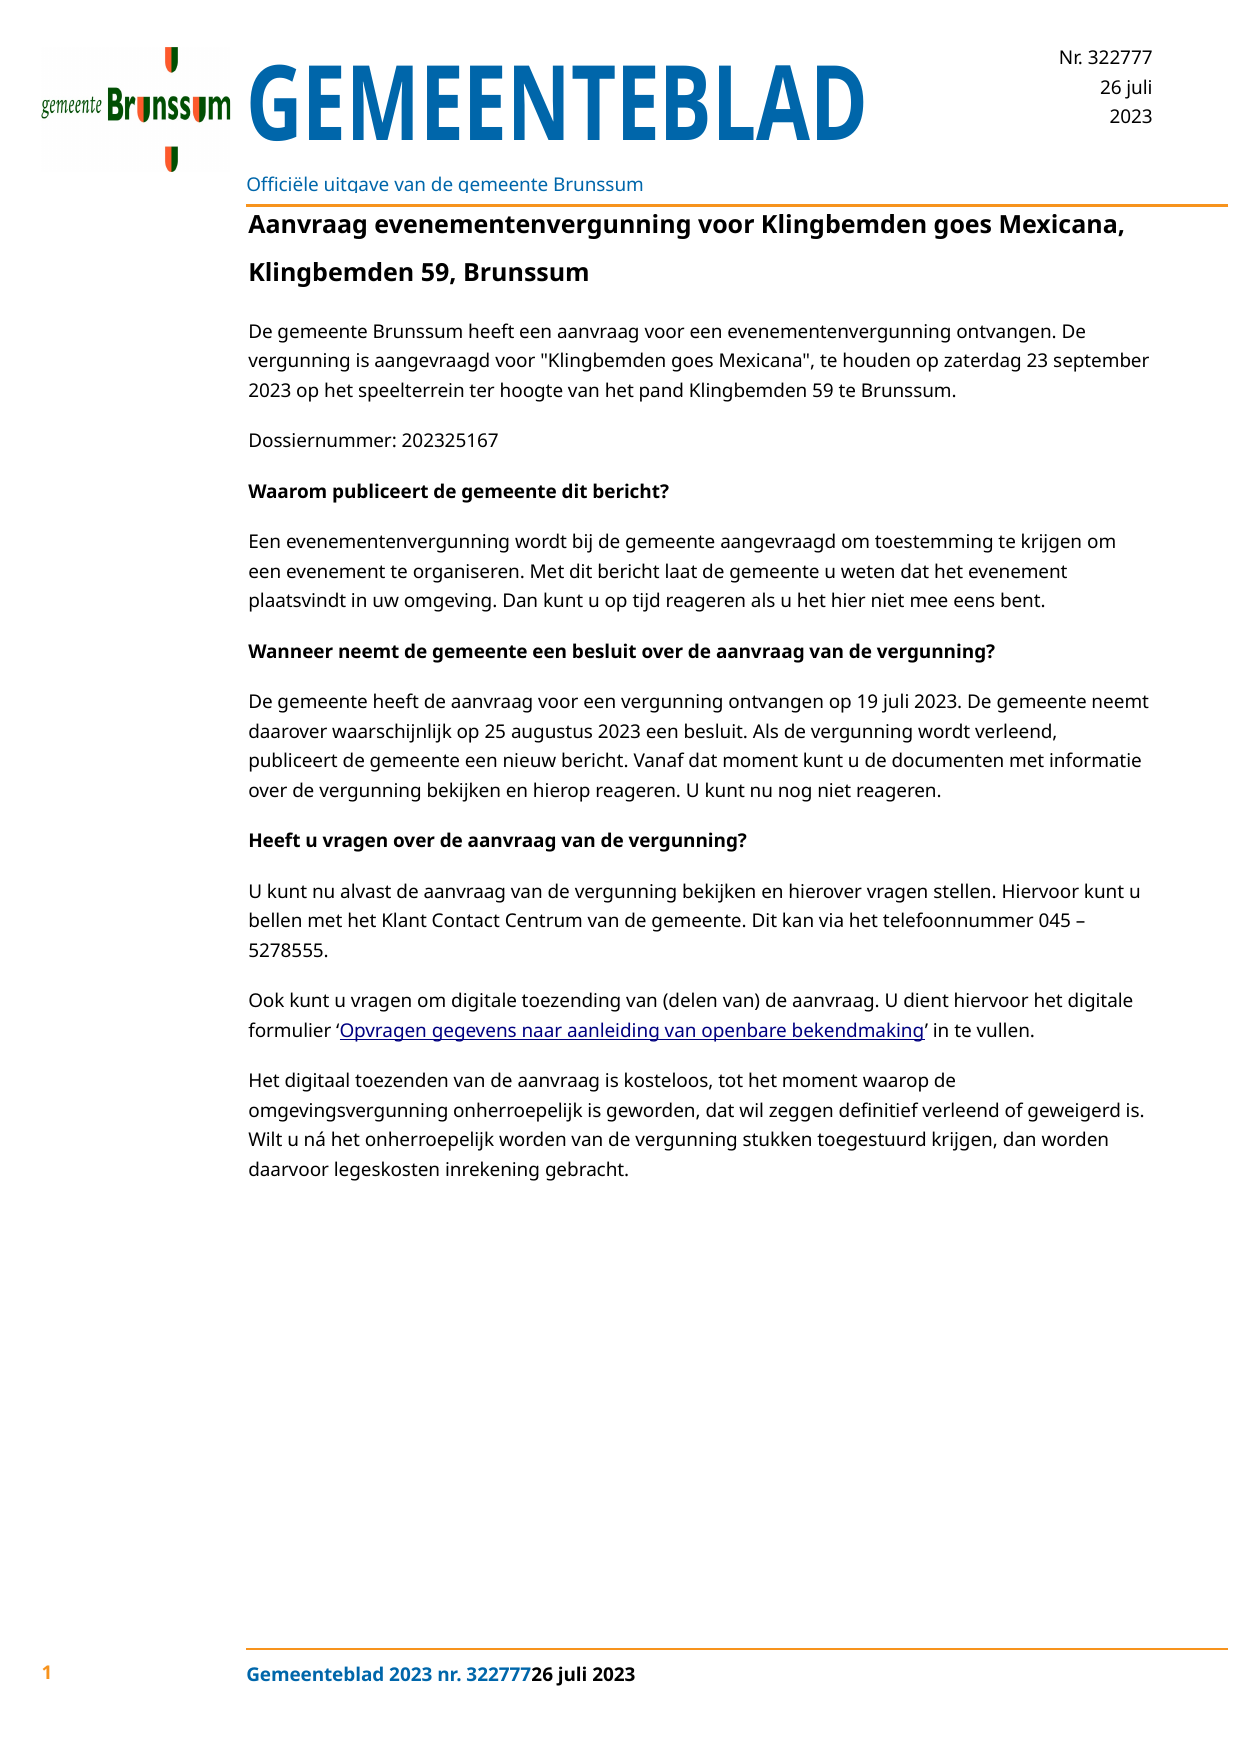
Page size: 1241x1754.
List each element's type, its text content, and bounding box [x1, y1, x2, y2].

text De gemeente Brunssum heeft een aanvraag voor een evenementenvergunning ontvangen. De vergunning is aangevraagd voor "Klingbemden goes Mexicana", te houden op zaterdag 23 september 2023 op het speelterrein ter hoogte van het pand Klingbemden 59 te Brunssum. [248, 318, 1152, 403]
text Waarom publiceert de gemeente dit bericht? [248, 478, 1152, 504]
text De gemeente heeft de aanvraag voor een vergunning ontvangen op 19 juli 2023. De gemeente neemt daarover waarschijnlijk op 25 augustus 2023 een besluit. Als de vergunning wordt verleend, publiceert de gemeente een nieuw bericht. Vanaf dat moment kunt u de documenten met informatie over de vergunning bekijken en hierop reageren. U kunt nu nog niet reageren. [248, 688, 1152, 803]
text Wanneer neemt de gemeente een besluit over de aanvraag van de vergunning? [248, 638, 1152, 664]
text Het digitaal toezenden van de aanvraag is kosteloos, tot het moment waarop de omgevingsvergunning onherroepelijk is geworden, dat wil zeggen definitief verleend of geweigerd is. Wilt u ná het onherroepelijk worden van de vergunning stukken toegestuurd krijgen, dan worden daarvoor legeskosten inrekening gebracht. [248, 1067, 1152, 1182]
text Een evenementenvergunning wordt bij de gemeente aangevraagd om toestemming te krijgen om een evenement te organiseren. Met dit bericht laat de gemeente u weten dat het evenement plaatsvindt in uw omgeving. Dan kunt u op tijd reageren als u het hier niet mee eens bent. [248, 528, 1152, 613]
text Dossiernummer: 202325167 [248, 427, 1152, 453]
text Ook kunt u vragen om digitale toezending van (delen van) de aanvraag. U dient hiervoor het digitale formulier ‘Opvragen gegevens naar aanleiding van openbare bekendmaking’ in te vullen. [248, 987, 1152, 1043]
text U kunt nu alvast de aanvraag van de vergunning bekijken en hierover vragen stellen. Hiervoor kunt u bellen met het Klant Contact Centrum van de gemeente. Dit kan via het telefoonnummer 045 – 5278555. [248, 878, 1152, 963]
text Heeft u vragen over de aanvraag van de vergunning? [248, 827, 1152, 853]
text Aanvraag evenementenvergunning voor Klingbemden goes Mexicana, Klingbemden 59, Brunssum [248, 207, 1152, 288]
picture [41, 47, 231, 172]
